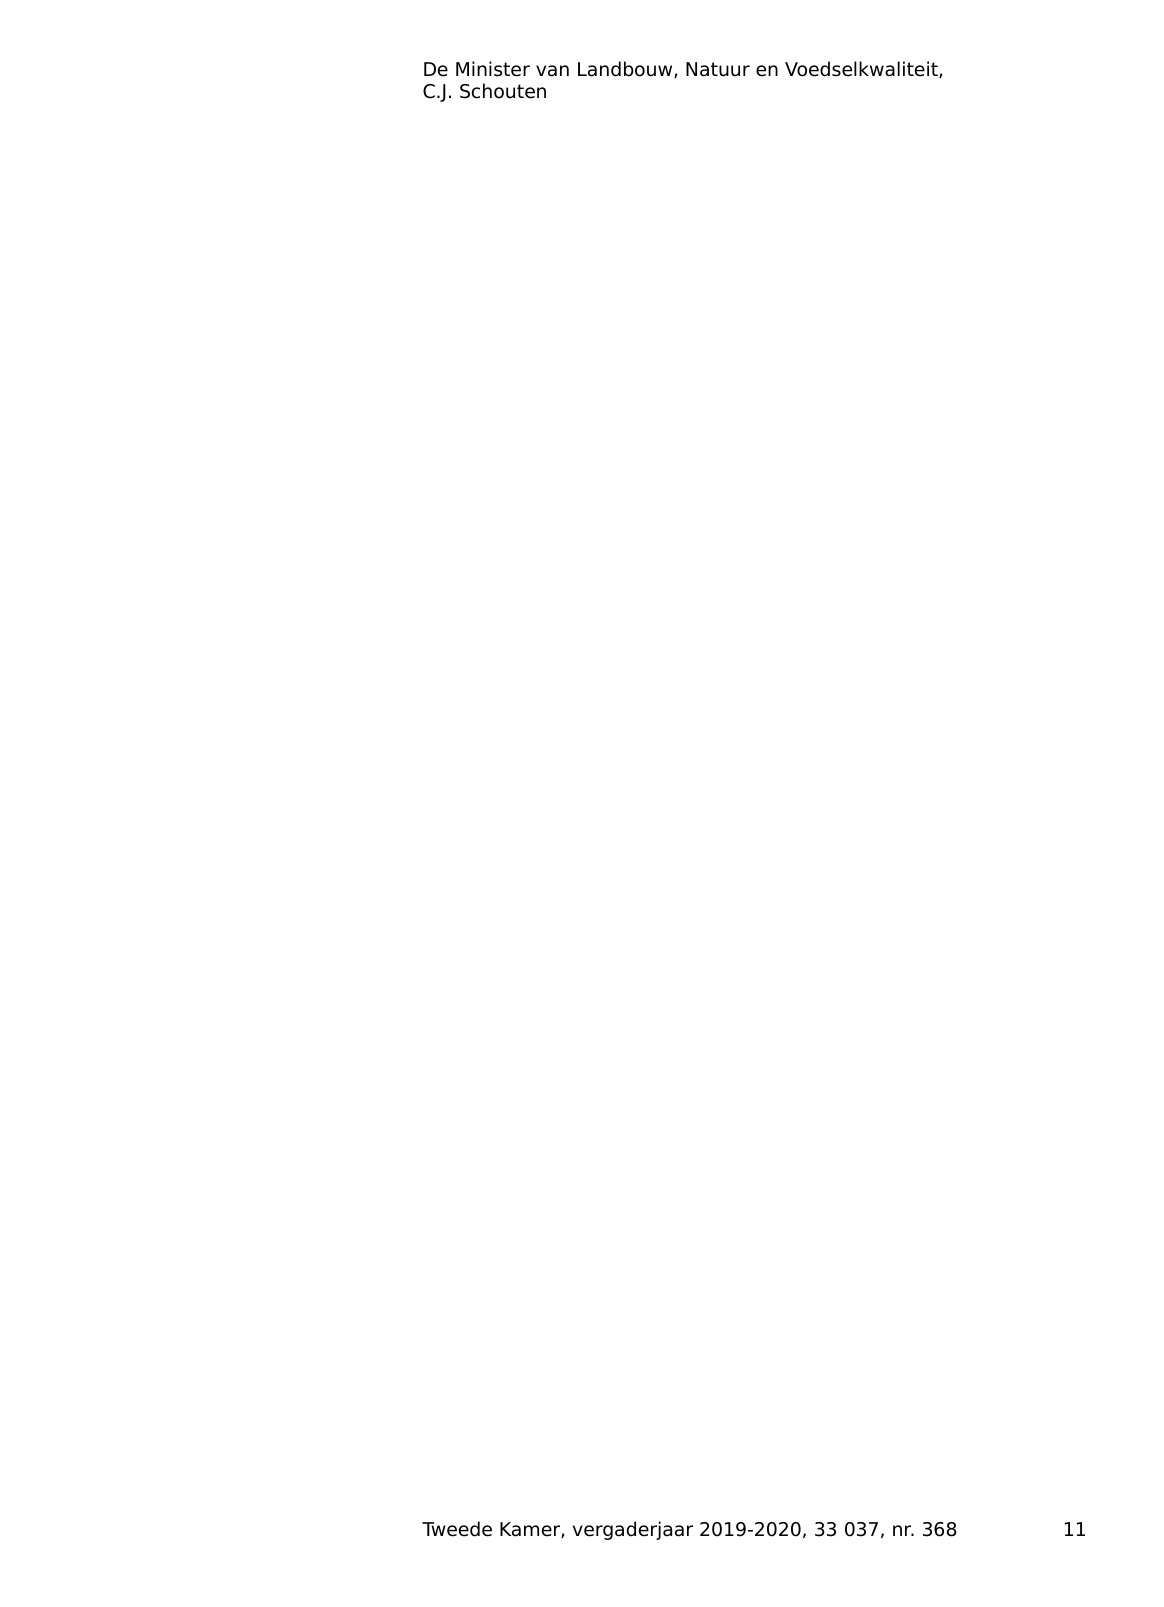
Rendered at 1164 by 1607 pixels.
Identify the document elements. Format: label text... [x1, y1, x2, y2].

text De Minister van Landbouw, Natuur en Voedselkwaliteit, C.J. Schouten [422, 59, 1087, 103]
